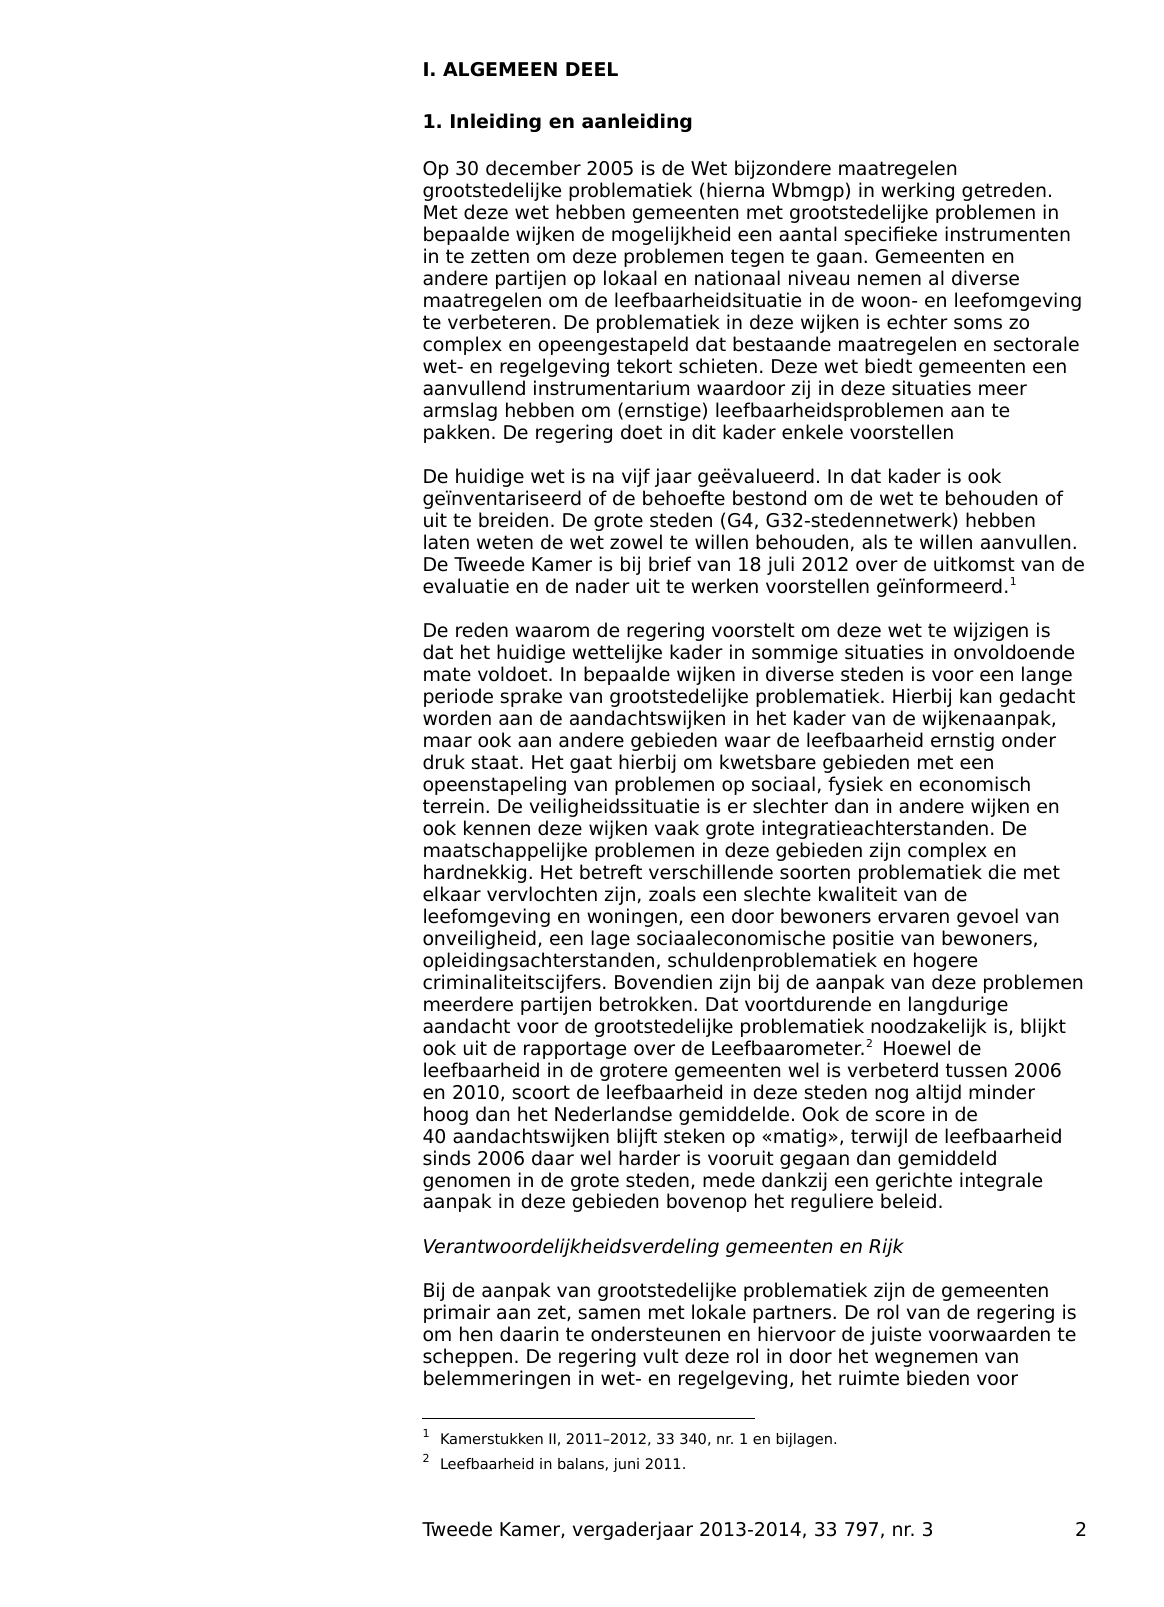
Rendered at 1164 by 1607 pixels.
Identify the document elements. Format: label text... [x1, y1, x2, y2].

text Leefbaarheid in balans, juni 2011. [422, 1452, 1087, 1474]
subtitle 1. Inleiding en aanleiding [422, 111, 1087, 133]
text Bij de aanpak van grootstedelijke problematiek zijn de gemeenten primair aan zet, samen met lokale partners. De rol van de regering is om hen daarin te ondersteunen en hiervoor de juiste voorwaarden te scheppen. De regering vult deze rol in door het wegnemen van belemmeringen in wet- en regelgeving, het ruimte bieden voor [422, 1280, 1087, 1390]
subtitle I. ALGEMEEN DEEL [422, 59, 1087, 81]
text Op 30 december 2005 is de Wet bijzondere maatregelen grootstedelijke problematiek (hierna Wbmgp) in werking getreden. Met deze wet hebben gemeenten met grootstedelijke problemen in bepaalde wijken de mogelijkheid een aantal specifieke instrumenten in te zetten om deze problemen tegen te gaan. Gemeenten en andere partijen op lokaal en nationaal niveau nemen al diverse maatregelen om de leefbaarheidsituatie in de woon- en leefomgeving te verbeteren. De problematiek in deze wijken is echter soms zo complex en opeengestapeld dat bestaande maatregelen en sectorale wet- en regelgeving tekort schieten. Deze wet biedt gemeenten een aanvullend instrumentarium waardoor zij in deze situaties meer armslag hebben om (ernstige) leefbaarheidsproblemen aan te pakken. De regering doet in dit kader enkele voorstellen [422, 158, 1087, 444]
subtitle Verantwoordelijkheidsverdeling gemeenten en Rijk [422, 1236, 1087, 1258]
text Kamerstukken II, 2011–2012, 33 340, nr. 1 en bijlagen. [422, 1427, 1087, 1449]
text De reden waarom de regering voorstelt om deze wet te wijzigen is dat het huidige wettelijke kader in sommige situaties in onvoldoende mate voldoet. In bepaalde wijken in diverse steden is voor een lange periode sprake van grootstedelijke problematiek. Hierbij kan gedacht worden aan de aandachtswijken in het kader van de wijkenaanpak, maar ook aan andere gebieden waar de leefbaarheid ernstig onder druk staat. Het gaat hierbij om kwetsbare gebieden met een opeenstapeling van problemen op sociaal, fysiek en economisch terrein. De veiligheidssituatie is er slechter dan in andere wijken en ook kennen deze wijken vaak grote integratieachterstanden. De maatschappelijke problemen in deze gebieden zijn complex en hardnekkig. Het betreft verschillende soorten problematiek die met elkaar vervlochten zijn, zoals een slechte kwaliteit van de leefomgeving en woningen, een door bewoners ervaren gevoel van onveiligheid, een lage sociaaleconomische positie van bewoners, opleidingsachterstanden, schuldenproblematiek en hogere criminaliteitscijfers. Bovendien zijn bij de aanpak van deze problemen meerdere partijen betrokken. Dat voortdurende en langdurige aandacht voor de grootstedelijke problematiek noodzakelijk is, blijkt ook uit de rapportage over de Leefbaarometer. Hoewel de leefbaarheid in de grotere gemeenten wel is verbeterd tussen 2006 en 2010, scoort de leefbaarheid in deze steden nog altijd minder hoog dan het Nederlandse gemiddelde. Ook de score in de 40 aandachtswijken blijft steken op «matig», terwijl de leefbaarheid sinds 2006 daar wel harder is vooruit gegaan dan gemiddeld genomen in de grote steden, mede dankzij een gerichte integrale aanpak in deze gebieden bovenop het reguliere beleid. [422, 620, 1087, 1213]
text De huidige wet is na vijf jaar geëvalueerd. In dat kader is ook geïnventariseerd of de behoefte bestond om de wet te behouden of uit te breiden. De grote steden (G4, G32-stedennetwerk) hebben laten weten de wet zowel te willen behouden, als te willen aanvullen. De Tweede Kamer is bij brief van 18 juli 2012 over de uitkomst van de evaluatie en de nader uit te werken voorstellen geïnformeerd. [422, 466, 1087, 598]
